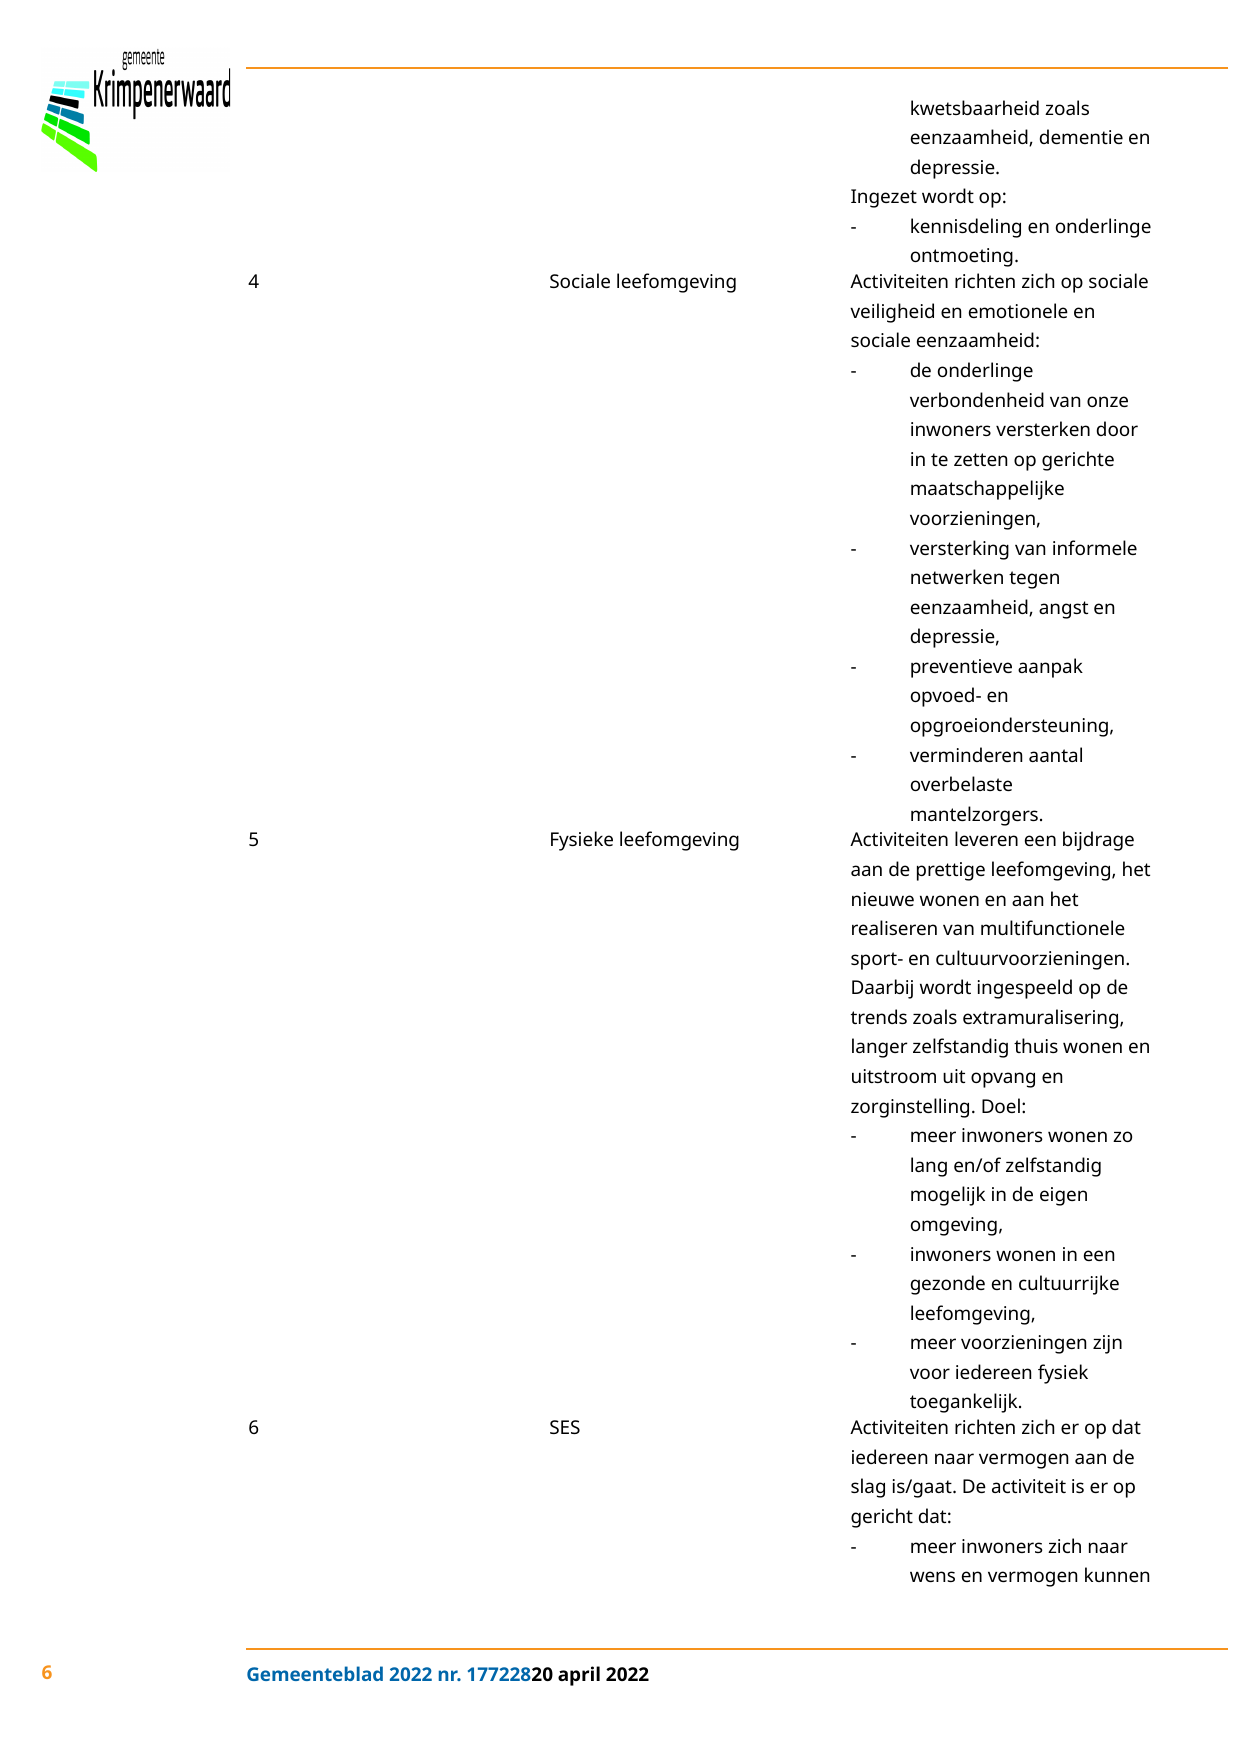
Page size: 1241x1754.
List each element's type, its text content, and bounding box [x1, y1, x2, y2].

table_cell Fysieke leefomgeving [549, 827, 850, 1414]
picture [41, 47, 231, 172]
table_cell Activiteiten leveren een bijdrage aan de prettige leefomgeving, het nieuwe wonen en aan het realiseren van multifunctionele sport- en cultuurvoorzieningen. Daarbij wordt ingespeeld op de trends zoals extramuralisering, langer zelfstandig thuis wonen en uitstroom uit opvang en zorginstelling. Doel: meer inwoners wonen zo lang en/of zelfstandig mogelijk in de eigen omgeving, inwoners wonen in een gezonde en cultuurrijke leefomgeving, meer voorzieningen zijn voor iedereen fysiek toegankelijk. [850, 827, 1152, 1414]
table_cell kwetsbaarheid zoals eenzaamheid, dementie en depressie. Ingezet wordt op: kennisdeling en onderlinge ontmoeting. [850, 95, 1152, 268]
table_cell Activiteiten richten zich er op dat iedereen naar vermogen aan de slag is/gaat. De activiteit is er op gericht dat: meer inwoners zich naar wens en vermogen kunnen [850, 1415, 1152, 1588]
table_cell 5 [248, 827, 549, 1414]
table_cell [549, 95, 850, 268]
table_cell SES [549, 1415, 850, 1588]
table_cell [248, 95, 549, 268]
table_cell 6 [248, 1415, 549, 1588]
table_cell Sociale leefomgeving [549, 269, 850, 827]
table_cell 4 [248, 269, 549, 827]
table_cell Activiteiten richten zich op sociale veiligheid en emotionele en sociale eenzaamheid: de onderlinge verbondenheid van onze inwoners versterken door in te zetten op gerichte maatschappelijke voorzieningen, versterking van informele netwerken tegen eenzaamheid, angst en depressie, preventieve aanpak opvoed- en opgroeiondersteuning, verminderen aantal overbelaste mantelzorgers. [850, 269, 1152, 827]
